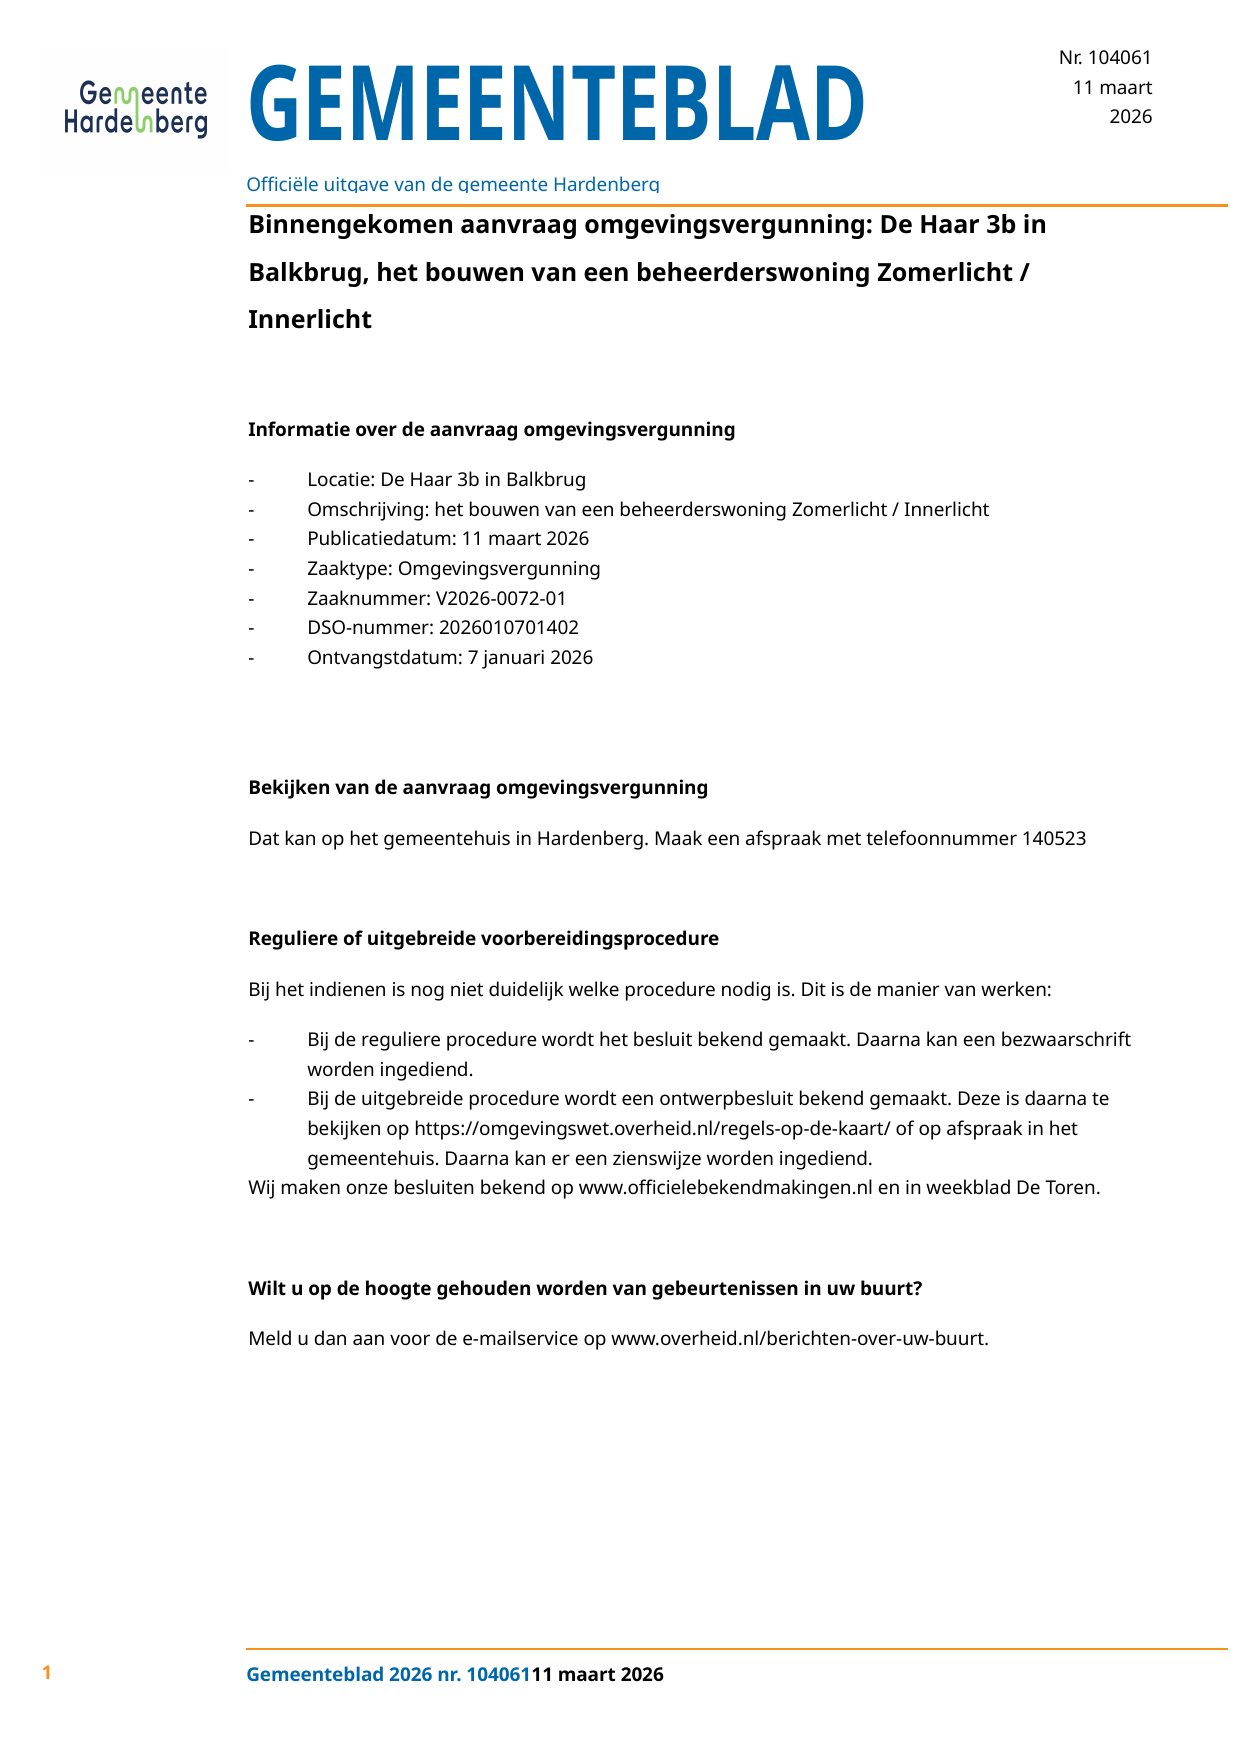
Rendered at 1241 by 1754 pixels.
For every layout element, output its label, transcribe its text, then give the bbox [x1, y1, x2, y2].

text Wilt u op de hoogte gehouden worden van gebeurtenissen in uw buurt? [248, 1275, 1152, 1301]
text Bij het indienen is nog niet duidelijk welke procedure nodig is. Dit is de manier van werken: [248, 976, 1152, 1002]
text Dat kan op het gemeentehuis in Hardenberg. Maak een afspraak met telefoonnummer 140523 [248, 825, 1152, 850]
list DSO-nummer: 2026010701402 [248, 614, 1152, 640]
list Omschrijving: het bouwen van een beheerderswoning Zomerlicht / Innerlicht [248, 496, 1152, 522]
text Meld u dan aan voor de e-mailservice op www.overheid.nl/berichten-over-uw-buurt. [248, 1326, 1152, 1351]
list Zaaknummer: V2026-0072-01 [248, 585, 1152, 610]
list Locatie: De Haar 3b in Balkbrug [248, 466, 1152, 492]
list Ontvangstdatum: 7 januari 2026 [248, 644, 1152, 669]
text Bekijken van de aanvraag omgevingsvergunning [248, 774, 1152, 800]
list Zaaktype: Omgevingsvergunning [248, 555, 1152, 581]
list Publicatiedatum: 11 maart 2026 [248, 526, 1152, 551]
list Bij de uitgebreide procedure wordt een ontwerpbesluit bekend gemaakt. Deze is daarna te bekijken op https://omgevingswet.overheid.nl/regels-op-de-kaart/ of op afspraak in het gemeentehuis. Daarna kan er een zienswijze worden ingediend. [248, 1086, 1152, 1170]
text Reguliere of uitgebreide voorbereidingsprocedure [248, 926, 1152, 951]
picture [41, 47, 231, 172]
text Informatie over de aanvraag omgevingsvergunning [248, 416, 1152, 442]
list Bij de reguliere procedure wordt het besluit bekend gemaakt. Daarna kan een bezwaarschrift worden ingediend. [248, 1026, 1152, 1082]
text Binnengekomen aanvraag omgevingsvergunning: De Haar 3b in Balkbrug, het bouwen van een beheerderswoning Zomerlicht / Innerlicht [248, 207, 1152, 336]
text Wij maken onze besluiten bekend op www.officielebekendmakingen.nl en in weekblad De Toren. [248, 1174, 1152, 1200]
